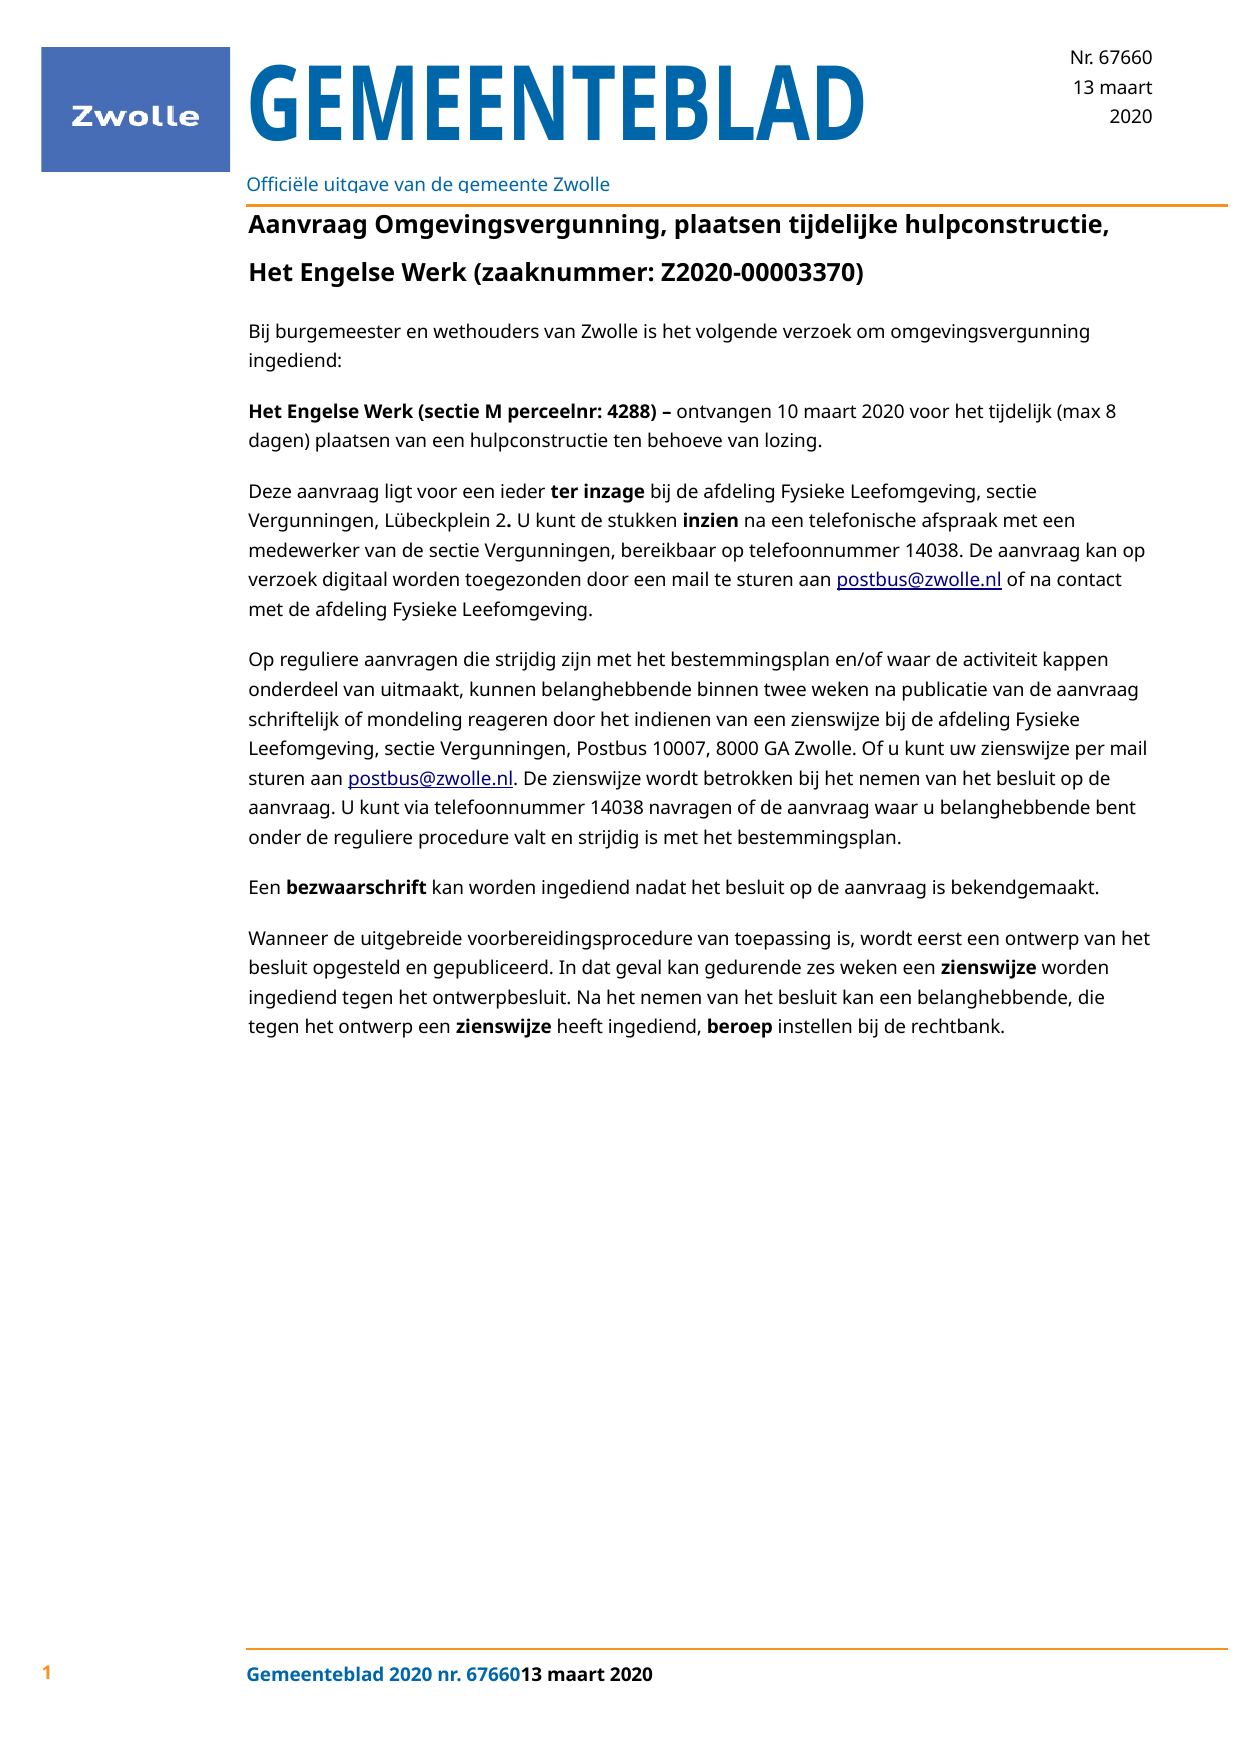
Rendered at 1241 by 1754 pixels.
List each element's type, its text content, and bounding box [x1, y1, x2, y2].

text Op reguliere aanvragen die strijdig zijn met het bestemmingsplan en/of waar de activiteit kappen onderdeel van uitmaakt, kunnen belanghebbende binnen twee weken na publicatie van de aanvraag schriftelijk of mondeling reageren door het indienen van een zienswijze bij de afdeling Fysieke Leefomgeving, sectie Vergunningen, Postbus 10007, 8000 GA Zwolle. Of u kunt uw zienswijze per mail sturen aan postbus@zwolle.nl. De zienswijze wordt betrokken bij het nemen van het besluit op de aanvraag. U kunt via telefoonnummer 14038 navragen of de aanvraag waar u belanghebbende bent onder de reguliere procedure valt en strijdig is met het bestemmingsplan. [248, 647, 1152, 850]
text Wanneer de uitgebreide voorbereidingsprocedure van toepassing is, wordt eerst een ontwerp van het besluit opgesteld en gepubliceerd. In dat geval kan gedurende zes weken een zienswijze worden ingediend tegen het ontwerpbesluit. Na het nemen van het besluit kan een belanghebbende, die tegen het ontwerp een zienswijze heeft ingediend, beroep instellen bij de rechtbank. [248, 925, 1152, 1039]
text Bij burgemeester en wethouders van Zwolle is het volgende verzoek om omgevingsvergunning ingediend: [248, 318, 1152, 373]
text Deze aanvraag ligt voor een ieder ter inzage bij de afdeling Fysieke Leefomgeving, sectie Vergunningen, Lübeckplein 2. U kunt de stukken inzien na een telefonische afspraak met een medewerker van de sectie Vergunningen, bereikbaar op telefoonnummer 14038. De aanvraag kan op verzoek digitaal worden toegezonden door een mail te sturen aan postbus@zwolle.nl of na contact met de afdeling Fysieke Leefomgeving. [248, 478, 1152, 622]
text Een bezwaarschrift kan worden ingediend nadat het besluit op de aanvraag is bekendgemaakt. [248, 874, 1152, 900]
picture [41, 47, 231, 172]
text Aanvraag Omgevingsvergunning, plaatsen tijdelijke hulpconstructie, Het Engelse Werk (zaaknummer: Z2020-00003370) [248, 207, 1152, 288]
text Het Engelse Werk (sectie M perceelnr: 4288) – ontvangen 10 maart 2020 voor het tijdelijk (max 8 dagen) plaatsen van een hulpconstructie ten behoeve van lozing. [248, 398, 1152, 453]
